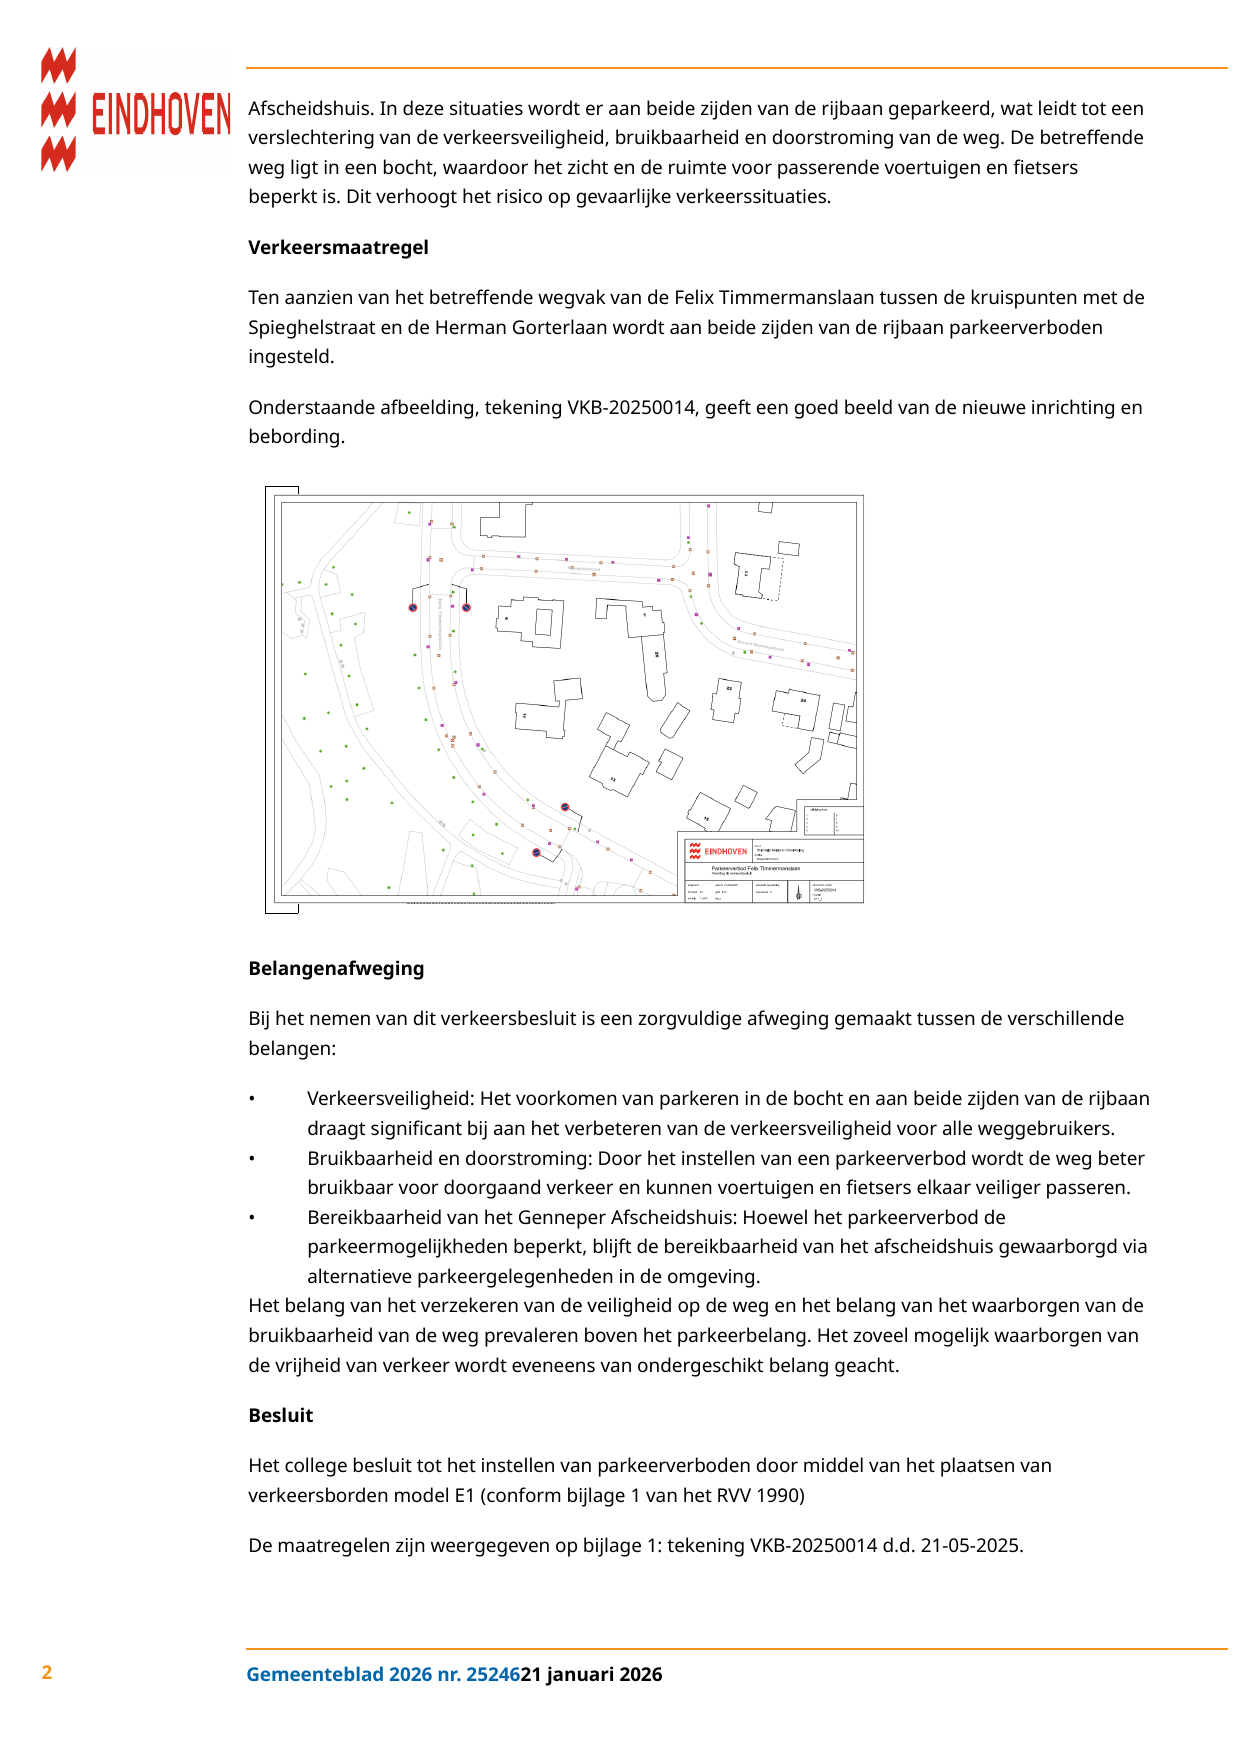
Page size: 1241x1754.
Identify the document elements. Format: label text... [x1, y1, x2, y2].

text Afscheidshuis. In deze situaties wordt er aan beide zijden van de rijbaan geparkeerd, wat leidt tot een verslechtering van de verkeersveiligheid, bruikbaarheid en doorstroming van de weg. De betreffende weg ligt in een bocht, waardoor het zicht en de ruimte voor passerende voertuigen en fietsers beperkt is. Dit verhoogt het risico op gevaarlijke verkeerssituaties. [248, 95, 1152, 209]
text Belangenafweging [248, 955, 1152, 981]
list Bereikbaarheid van het Genneper Afscheidshuis: Hoewel het parkeerverbod de parkeermogelijkheden beperkt, blijft de bereikbaarheid van het afscheidshuis gewaarborgd via alternatieve parkeergelegenheden in de omgeving. [248, 1204, 1152, 1289]
list Bruikbaarheid en doorstroming: Door het instellen van een parkeerverbod wordt de weg beter bruikbaar voor doorgaand verkeer en kunnen voertuigen en fietsers elkaar veiliger passeren. [248, 1145, 1152, 1200]
text Bij het nemen van dit verkeersbesluit is een zorgvuldige afweging gemaakt tussen de verschillende belangen: [248, 1006, 1152, 1061]
text De maatregelen zijn weergegeven op bijlage 1: tekening VKB-20250014 d.d. 21-05-2025. [248, 1533, 1152, 1558]
picture [41, 47, 231, 172]
text Het college besluit tot het instellen van parkeerverboden door middel van het plaatsen van verkeersborden model E1 (conform bijlage 1 van het RVV 1990) [248, 1453, 1152, 1508]
picture [273, 494, 865, 904]
list Verkeersveiligheid: Het voorkomen van parkeren in de bocht en aan beide zijden van de rijbaan draagt significant bij aan het verbeteren van de verkeersveiligheid voor alle weggebruikers. [248, 1086, 1152, 1141]
text Onderstaande afbeelding, tekening VKB-20250014, geeft een goed beeld van de nieuwe inrichting en bebording. [248, 394, 1152, 449]
text Besluit [248, 1402, 1152, 1428]
text Verkeersmaatregel [248, 234, 1152, 260]
text Ten aanzien van het betreffende wegvak van de Felix Timmermanslaan tussen de kruispunten met de Spieghelstraat en de Herman Gorterlaan wordt aan beide zijden van de rijbaan parkeerverboden ingesteld. [248, 284, 1152, 369]
text Het belang van het verzekeren van de veiligheid op de weg en het belang van het waarborgen van de bruikbaarheid van de weg prevaleren boven het parkeerbelang. Het zoveel mogelijk waarborgen van de vrijheid van verkeer wordt eveneens van ondergeschikt belang geacht. [248, 1293, 1152, 1378]
